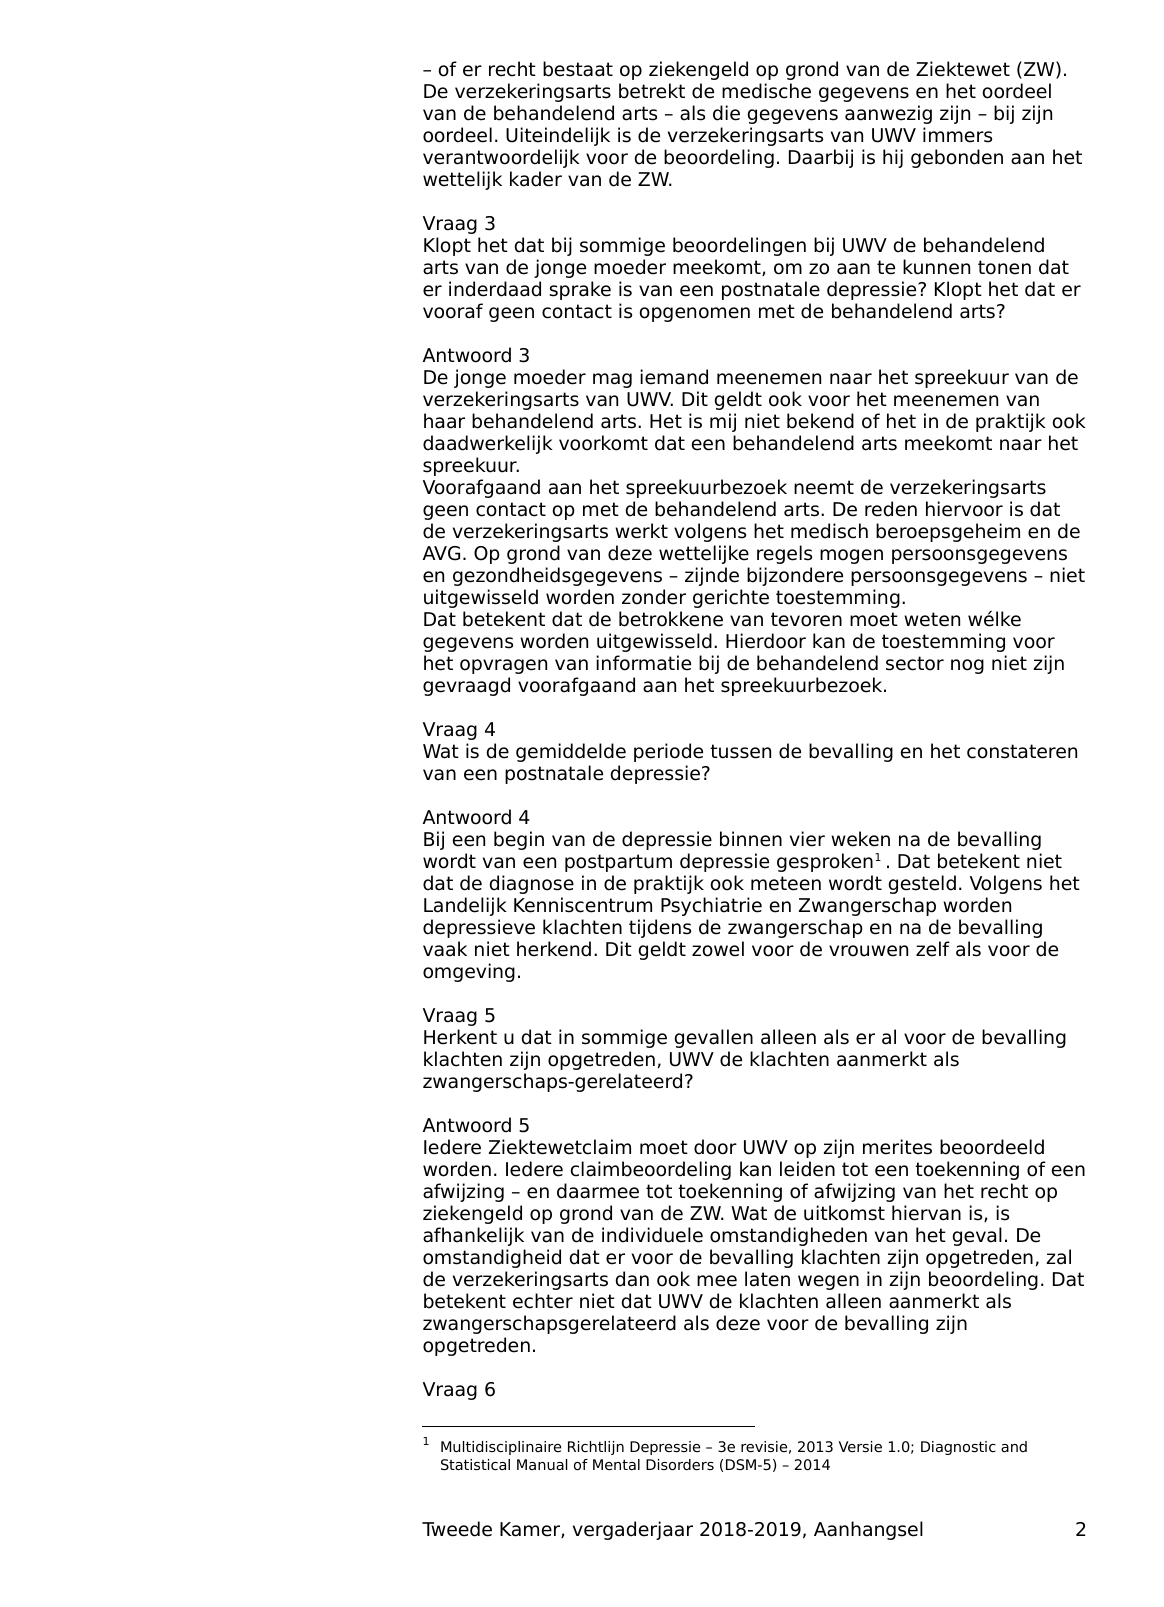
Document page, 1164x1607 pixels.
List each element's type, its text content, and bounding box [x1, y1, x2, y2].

text Wat is de gemiddelde periode tussen de bevalling en het constateren van een postnatale depressie? [422, 741, 1087, 785]
text Herkent u dat in sommige gevallen alleen als er al voor de bevalling klachten zijn opgetreden, UWV de klachten aanmerkt als zwangerschaps-gerelateerd? [422, 1027, 1087, 1093]
text Voorafgaand aan het spreekuurbezoek neemt de verzekeringsarts geen contact op met de behandelend arts. De reden hiervoor is dat de verzekeringsarts werkt volgens het medisch beroepsgeheim en de AVG. Op grond van deze wettelijke regels mogen persoonsgegevens en gezondheidsgegevens – zijnde bijzondere persoonsgegevens – niet uitgewisseld worden zonder gerichte toestemming. [422, 477, 1087, 609]
text Vraag 4 [422, 719, 1087, 741]
text Klopt het dat bij sommige beoordelingen bij UWV de behandelend arts van de jonge moeder meekomt, om zo aan te kunnen tonen dat er inderdaad sprake is van een postnatale depressie? Klopt het dat er vooraf geen contact is opgenomen met de behandelend arts? [422, 235, 1087, 323]
text Antwoord 3 [422, 345, 1087, 367]
text Iedere Ziektewetclaim moet door UWV op zijn merites beoordeeld worden. Iedere claimbeoordeling kan leiden tot een toekenning of een afwijzing – en daarmee tot toekenning of afwijzing van het recht op ziekengeld op grond van de ZW. Wat de uitkomst hiervan is, is afhankelijk van de individuele omstandigheden van het geval. De omstandigheid dat er voor de bevalling klachten zijn opgetreden, zal de verzekeringsarts dan ook mee laten wegen in zijn beoordeling. Dat betekent echter niet dat UWV de klachten alleen aanmerkt als zwangerschapsgerelateerd als deze voor de bevalling zijn opgetreden. [422, 1137, 1087, 1357]
text De jonge moeder mag iemand meenemen naar het spreekuur van de verzekeringsarts van UWV. Dit geldt ook voor het meenemen van haar behandelend arts. Het is mij niet bekend of het in de praktijk ook daadwerkelijk voorkomt dat een behandelend arts meekomt naar het spreekuur. [422, 367, 1087, 477]
text Dat betekent dat de betrokkene van tevoren moet weten wélke gegevens worden uitgewisseld. Hierdoor kan de toestemming voor het opvragen van informatie bij de behandelend sector nog niet zijn gevraagd voorafgaand aan het spreekuurbezoek. [422, 609, 1087, 697]
text – of er recht bestaat op ziekengeld op grond van de Ziektewet (ZW). De verzekeringsarts betrekt de medische gegevens en het oordeel van de behandelend arts – als die gegevens aanwezig zijn – bij zijn oordeel. Uiteindelijk is de verzekeringsarts van UWV immers verantwoordelijk voor de beoordeling. Daarbij is hij gebonden aan het wettelijk kader van de ZW. [422, 59, 1087, 191]
text Vraag 6 [422, 1379, 1087, 1401]
text Bij een begin van de depressie binnen vier weken na de bevalling wordt van een postpartum depressie gesproken. Dat betekent niet dat de diagnose in de praktijk ook meteen wordt gesteld. Volgens het Landelijk Kenniscentrum Psychiatrie en Zwangerschap worden depressieve klachten tijdens de zwangerschap en na de bevalling vaak niet herkend. Dit geldt zowel voor de vrouwen zelf als voor de omgeving. [422, 829, 1087, 983]
text Multidisciplinaire Richtlijn Depressie – 3e revisie, 2013 Versie 1.0; Diagnostic and Statistical Manual of Mental Disorders (DSM-5) – 2014 [422, 1435, 1087, 1474]
text Antwoord 5 [422, 1115, 1087, 1137]
text Vraag 3 [422, 213, 1087, 235]
text Vraag 5 [422, 1005, 1087, 1027]
text Antwoord 4 [422, 807, 1087, 829]
